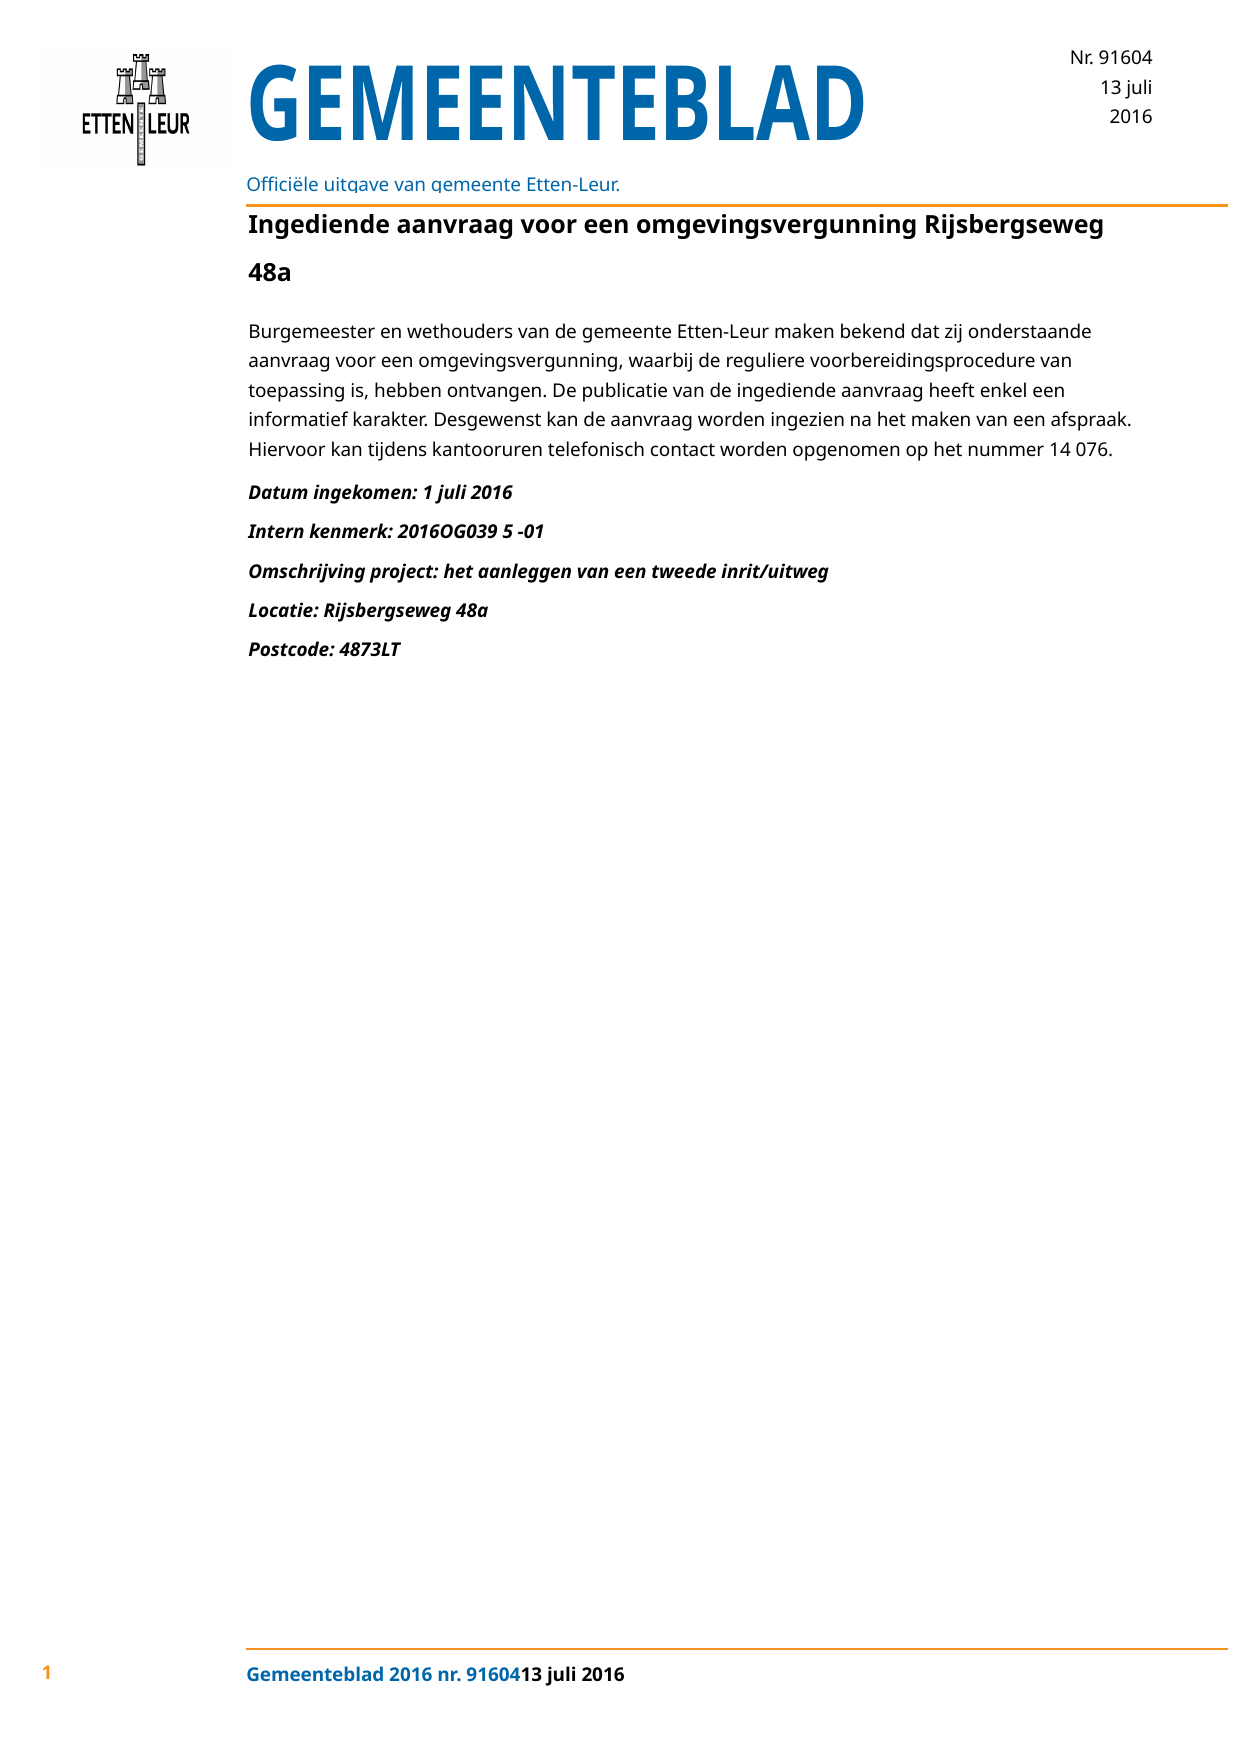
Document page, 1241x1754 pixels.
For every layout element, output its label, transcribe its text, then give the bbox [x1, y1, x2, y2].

picture [41, 47, 231, 172]
text Ingediende aanvraag voor een omgevingsvergunning Rijsbergseweg 48a [248, 207, 1152, 288]
text Postcode: 4873LT [248, 636, 1152, 662]
text Omschrijving project: het aanleggen van een tweede inrit/uitweg [248, 558, 1152, 584]
text Burgemeester en wethouders van de gemeente Etten-Leur maken bekend dat zij onderstaande aanvraag voor een omgevingsvergunning, waarbij de reguliere voorbereidingsprocedure van toepassing is, hebben ontvangen. De publicatie van de ingediende aanvraag heeft enkel een informatief karakter. Desgewenst kan de aanvraag worden ingezien na het maken van een afspraak. Hiervoor kan tijdens kantooruren telefonisch contact worden opgenomen op het nummer 14 076. [248, 318, 1152, 462]
text Intern kenmerk: 2016OG039 5 -01 [248, 519, 1152, 544]
text Locatie: Rijsbergseweg 48a [248, 597, 1152, 623]
text Datum ingekomen: 1 juli 2016 [248, 479, 1152, 505]
